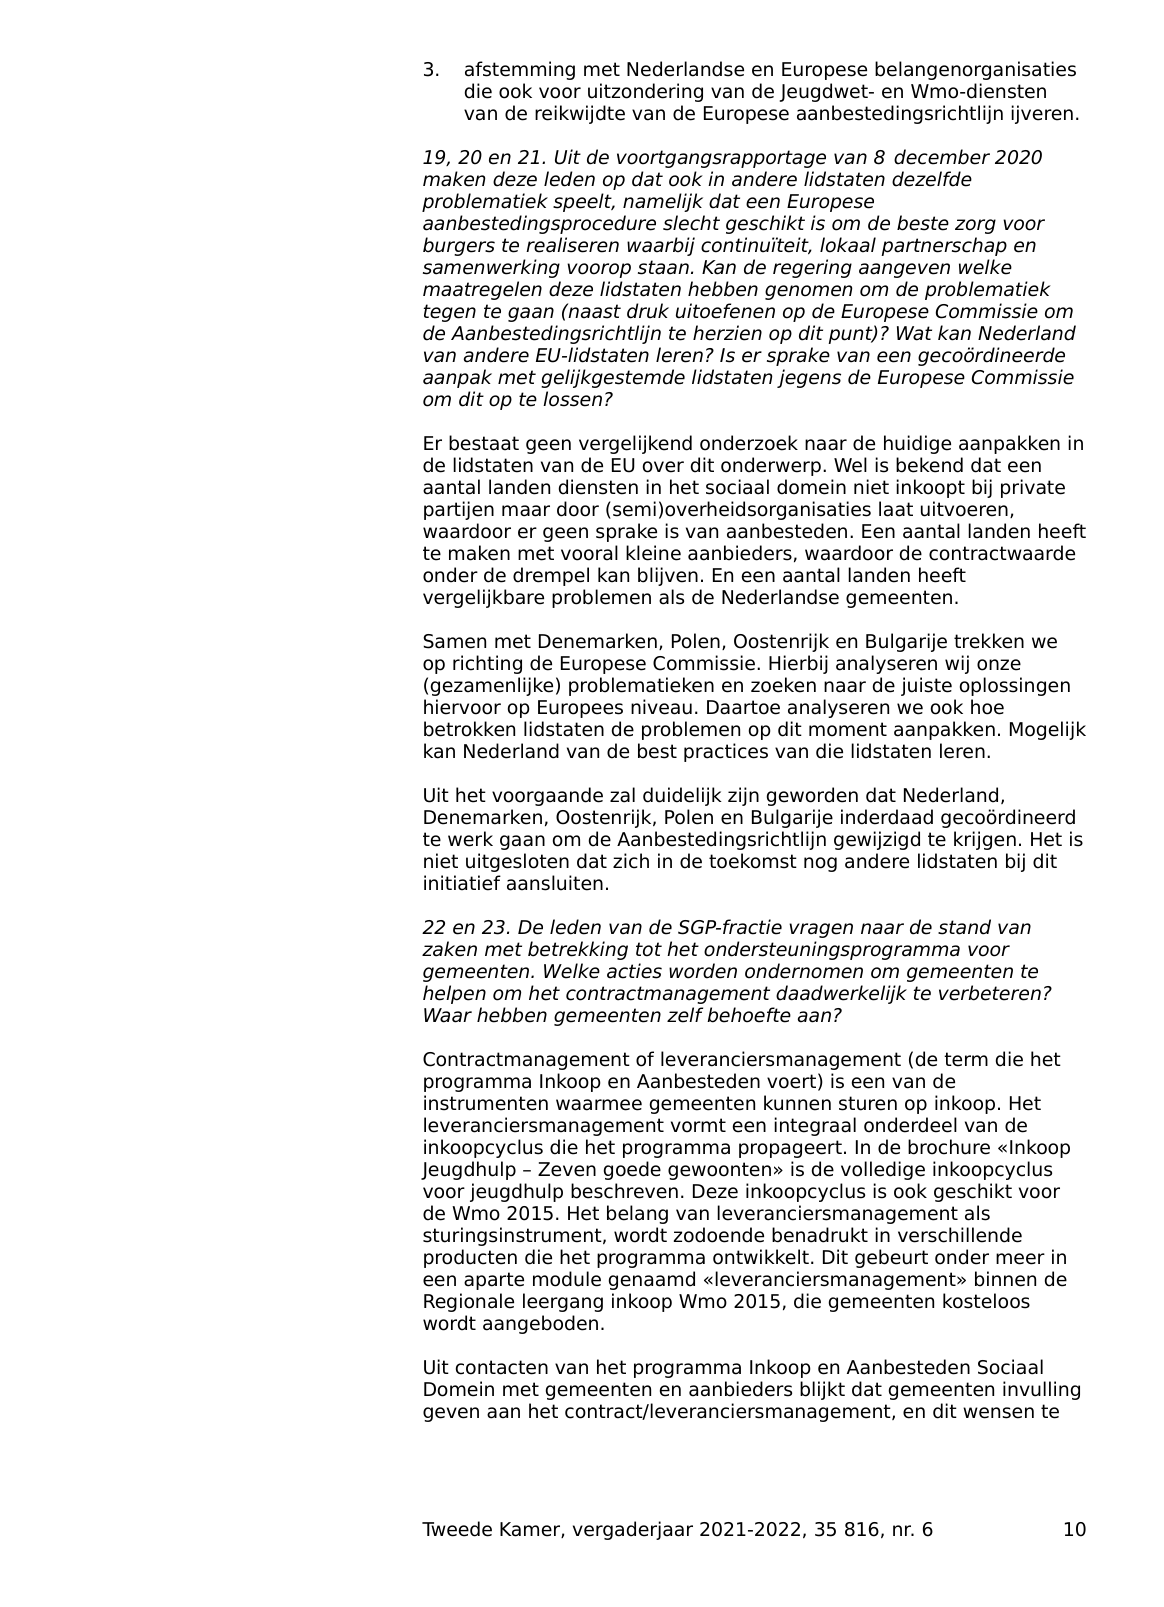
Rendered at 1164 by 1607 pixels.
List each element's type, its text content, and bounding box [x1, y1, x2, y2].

text 22 en 23. De leden van de SGP-fractie vragen naar de stand van zaken met betrekking tot het ondersteuningsprogramma voor gemeenten. Welke acties worden ondernomen om gemeenten te helpen om het contractmanagement daadwerkelijk te verbeteren? Waar hebben gemeenten zelf behoefte aan? [422, 917, 1087, 1027]
text Uit het voorgaande zal duidelijk zijn geworden dat Nederland, Denemarken, Oostenrijk, Polen en Bulgarije inderdaad gecoördineerd te werk gaan om de Aanbestedingsrichtlijn gewijzigd te krijgen. Het is niet uitgesloten dat zich in de toekomst nog andere lidstaten bij dit initiatief aansluiten. [422, 785, 1087, 895]
text Samen met Denemarken, Polen, Oostenrijk en Bulgarije trekken we op richting de Europese Commissie. Hierbij analyseren wij onze (gezamenlijke) problematieken en zoeken naar de juiste oplossingen hiervoor op Europees niveau. Daartoe analyseren we ook hoe betrokken lidstaten de problemen op dit moment aanpakken. Mogelijk kan Nederland van de best practices van die lidstaten leren. [422, 631, 1087, 763]
text Er bestaat geen vergelijkend onderzoek naar de huidige aanpakken in de lidstaten van de EU over dit onderwerp. Wel is bekend dat een aantal landen diensten in het sociaal domein niet inkoopt bij private partijen maar door (semi)overheidsorganisaties laat uitvoeren, waardoor er geen sprake is van aanbesteden. Een aantal landen heeft te maken met vooral kleine aanbieders, waardoor de contractwaarde onder de drempel kan blijven. En een aantal landen heeft vergelijkbare problemen als de Nederlandse gemeenten. [422, 433, 1087, 609]
text 3. afstemming met Nederlandse en Europese belangenorganisaties die ook voor uitzondering van de Jeugdwet- en Wmo-diensten van de reikwijdte van de Europese aanbestedingsrichtlijn ijveren. [422, 59, 1087, 125]
text Uit contacten van het programma Inkoop en Aanbesteden Sociaal Domein met gemeenten en aanbieders blijkt dat gemeenten invulling geven aan het contract/leveranciersmanagement, en dit wensen te [422, 1357, 1087, 1423]
text Contractmanagement of leveranciersmanagement (de term die het programma Inkoop en Aanbesteden voert) is een van de instrumenten waarmee gemeenten kunnen sturen op inkoop. Het leveranciersmanagement vormt een integraal onderdeel van de inkoopcyclus die het programma propageert. In de brochure «Inkoop Jeugdhulp – Zeven goede gewoonten» is de volledige inkoopcyclus voor jeugdhulp beschreven. Deze inkoopcyclus is ook geschikt voor de Wmo 2015. Het belang van leveranciersmanagement als sturingsinstrument, wordt zodoende benadrukt in verschillende producten die het programma ontwikkelt. Dit gebeurt onder meer in een aparte module genaamd «leveranciersmanagement» binnen de Regionale leergang inkoop Wmo 2015, die gemeenten kosteloos wordt aangeboden. [422, 1049, 1087, 1335]
text 19, 20 en 21. Uit de voortgangsrapportage van 8 december 2020 maken deze leden op dat ook in andere lidstaten dezelfde problematiek speelt, namelijk dat een Europese aanbestedingsprocedure slecht geschikt is om de beste zorg voor burgers te realiseren waarbij continuïteit, lokaal partnerschap en samenwerking voorop staan. Kan de regering aangeven welke maatregelen deze lidstaten hebben genomen om de problematiek tegen te gaan (naast druk uitoefenen op de Europese Commissie om de Aanbestedingsrichtlijn te herzien op dit punt)? Wat kan Nederland van andere EU-lidstaten leren? Is er sprake van een gecoördineerde aanpak met gelijkgestemde lidstaten jegens de Europese Commissie om dit op te lossen? [422, 147, 1087, 411]
